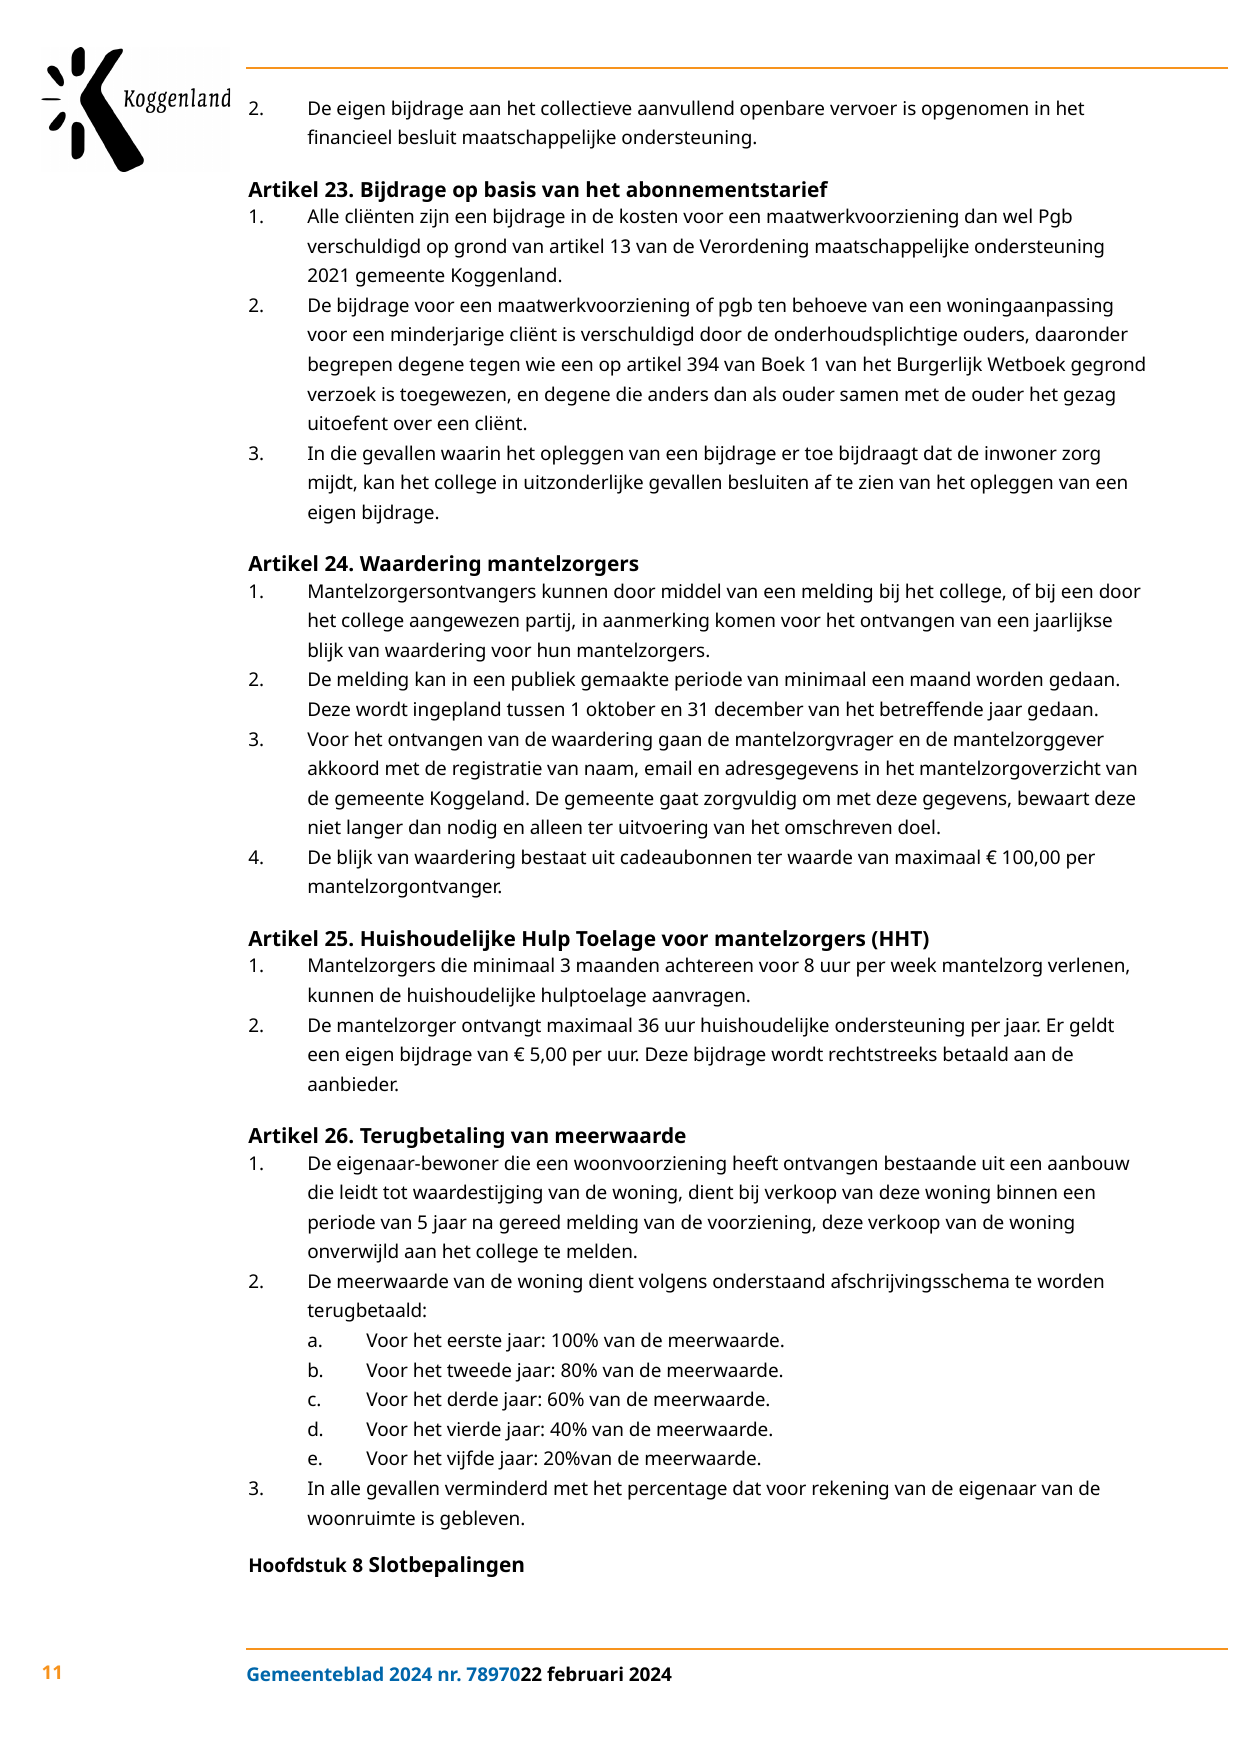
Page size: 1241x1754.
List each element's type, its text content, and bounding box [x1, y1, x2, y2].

list Voor het tweede jaar: 80% van de meerwaarde. [307, 1357, 1152, 1383]
text Artikel 25. Huishoudelijke Hulp Toelage voor mantelzorgers (HHT) [248, 924, 1152, 953]
list Voor het eerste jaar: 100% van de meerwaarde. [307, 1327, 1152, 1353]
list De eigen bijdrage aan het collectieve aanvullend openbare vervoer is opgenomen in het financieel besluit maatschappelijke ondersteuning. [248, 95, 1152, 150]
text Hoofdstuk 8 Slotbepalingen [248, 1550, 1152, 1579]
text Artikel 26. Terugbetaling van meerwaarde [248, 1121, 1152, 1150]
text Artikel 23. Bijdrage op basis van het abonnementstarief [248, 175, 1152, 203]
list De eigenaar-bewoner die een woonvoorziening heeft ontvangen bestaande uit een aanbouw die leidt tot waardestijging van de woning, dient bij verkoop van deze woning binnen een periode van 5 jaar na gereed melding van de voorziening, deze verkoop van de woning onverwijld aan het college te melden. [248, 1150, 1152, 1264]
text Artikel 24. Waardering mantelzorgers [248, 549, 1152, 578]
picture [41, 47, 231, 172]
list Mantelzorgers die minimaal 3 maanden achtereen voor 8 uur per week mantelzorg verlenen, kunnen de huishoudelijke hulptoelage aanvragen. [248, 953, 1152, 1008]
list Mantelzorgersontvangers kunnen door middel van een melding bij het college, of bij een door het college aangewezen partij, in aanmerking komen voor het ontvangen van een jaarlijkse blijk van waardering voor hun mantelzorgers. [248, 578, 1152, 663]
list In alle gevallen verminderd met het percentage dat voor rekening van de eigenaar van de woonruimte is gebleven. [248, 1475, 1152, 1531]
list Voor het derde jaar: 60% van de meerwaarde. [307, 1386, 1152, 1412]
list In die gevallen waarin het opleggen van een bijdrage er toe bijdraagt dat de inwoner zorg mijdt, kan het college in uitzonderlijke gevallen besluiten af te zien van het opleggen van een eigen bijdrage. [248, 440, 1152, 525]
list De blijk van waardering bestaat uit cadeaubonnen ter waarde van maximaal € 100,00 per mantelzorgontvanger. [248, 844, 1152, 899]
list Voor het vierde jaar: 40% van de meerwaarde. [307, 1416, 1152, 1442]
list Voor het ontvangen van de waardering gaan de mantelzorgvrager en de mantelzorggever akkoord met de registratie van naam, email en adresgegevens in het mantelzorgoverzicht van de gemeente Koggeland. De gemeente gaat zorgvuldig om met deze gegevens, bewaart deze niet langer dan nodig en alleen ter uitvoering van het omschreven doel. [248, 726, 1152, 840]
list De mantelzorger ontvangt maximaal 36 uur huishoudelijke ondersteuning per jaar. Er geldt een eigen bijdrage van € 5,00 per uur. Deze bijdrage wordt rechtstreeks betaald aan de aanbieder. [248, 1012, 1152, 1097]
list Alle cliënten zijn een bijdrage in de kosten voor een maatwerkvoorziening dan wel Pgb verschuldigd op grond van artikel 13 van de Verordening maatschappelijke ondersteuning 2021 gemeente Koggenland. [248, 203, 1152, 288]
list Voor het vijfde jaar: 20%van de meerwaarde. [307, 1446, 1152, 1471]
list De melding kan in een publiek gemaakte periode van minimaal een maand worden gedaan. Deze wordt ingepland tussen 1 oktober en 31 december van het betreffende jaar gedaan. [248, 667, 1152, 722]
list De bijdrage voor een maatwerkvoorziening of pgb ten behoeve van een woningaanpassing voor een minderjarige cliënt is verschuldigd door de onderhoudsplichtige ouders, daaronder begrepen degene tegen wie een op artikel 394 van Boek 1 van het Burgerlijk Wetboek gegrond verzoek is toegewezen, en degene die anders dan als ouder samen met de ouder het gezag uitoefent over een cliënt. [248, 292, 1152, 436]
list De meerwaarde van de woning dient volgens onderstaand afschrijvingsschema te worden terugbetaald: [248, 1268, 1152, 1323]
